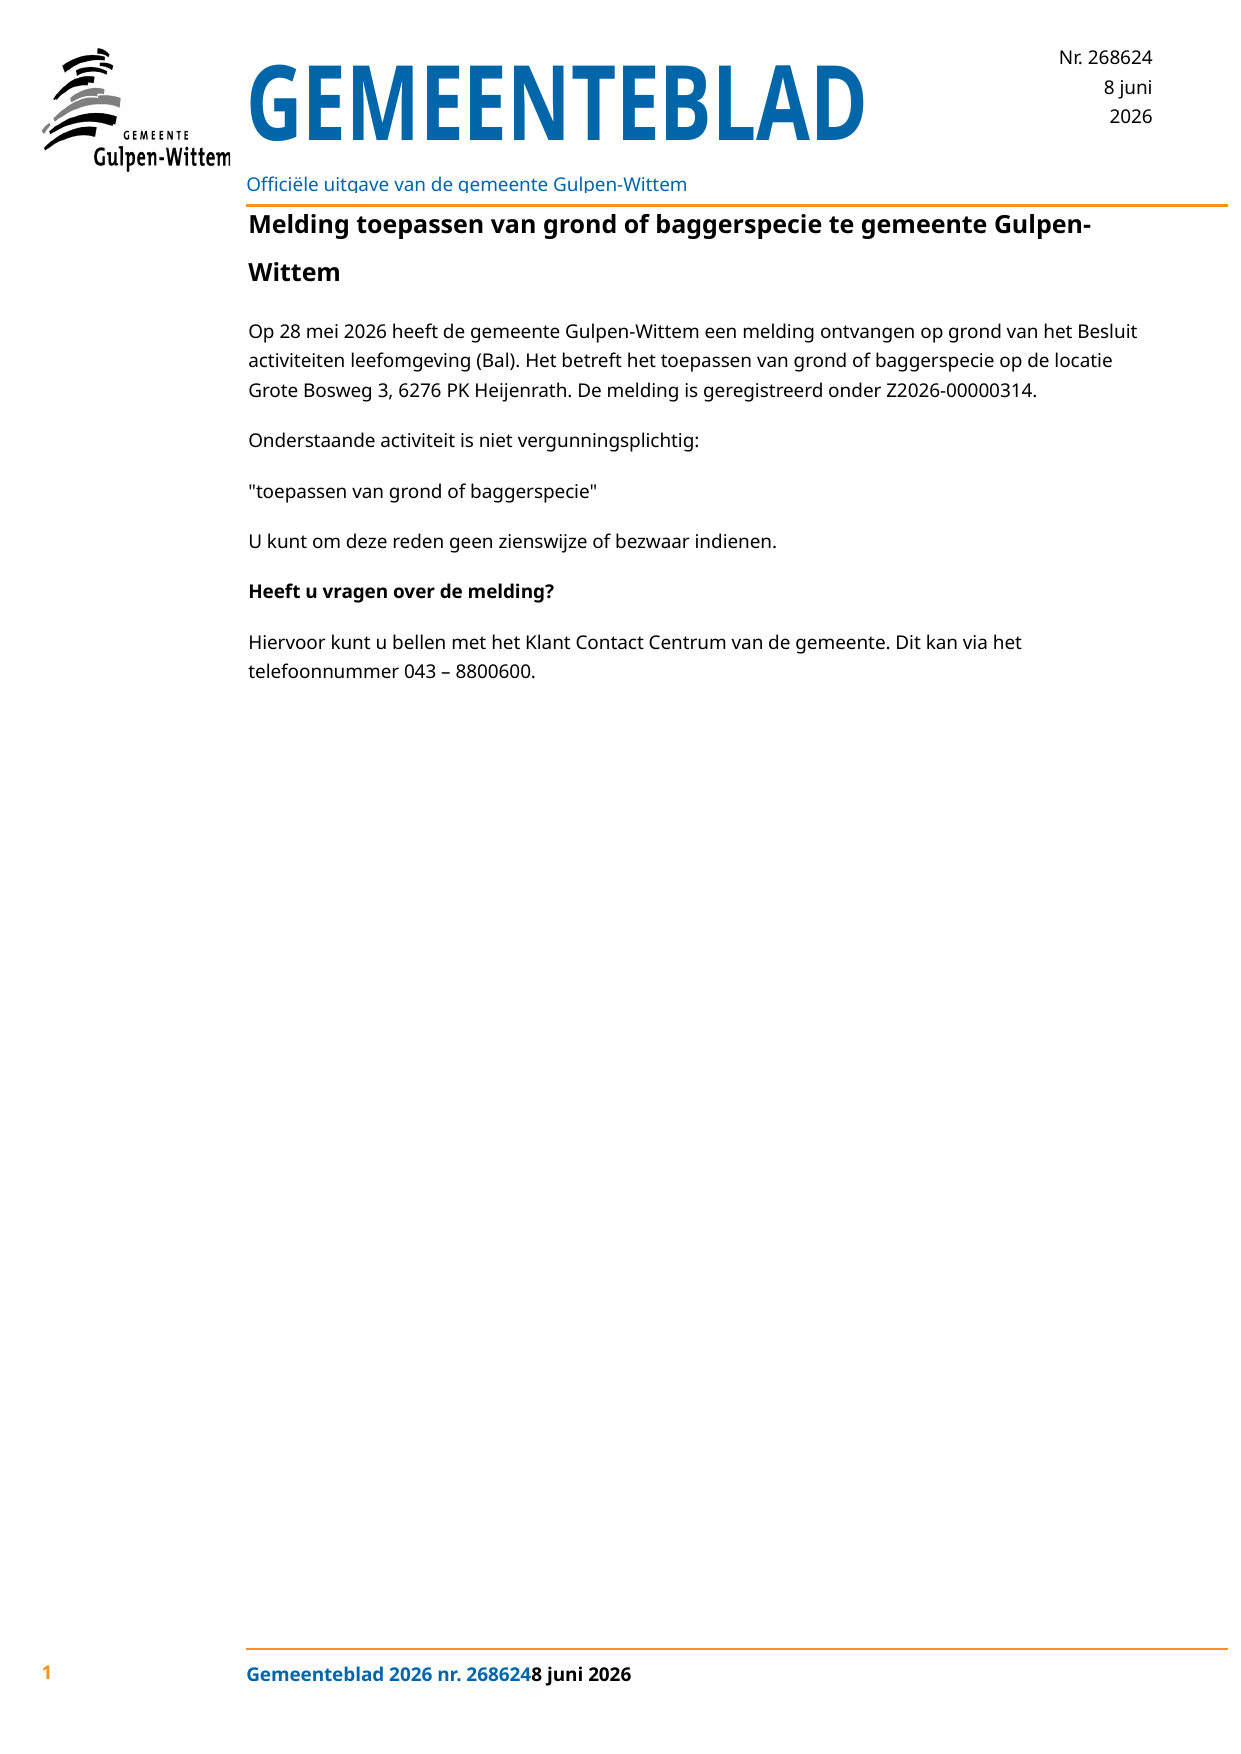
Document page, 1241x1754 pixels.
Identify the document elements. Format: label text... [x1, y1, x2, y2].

text Op 28 mei 2026 heeft de gemeente Gulpen-Wittem een melding ontvangen op grond van het Besluit activiteiten leefomgeving (Bal). Het betreft het toepassen van grond of baggerspecie op de locatie Grote Bosweg 3, 6276 PK Heijenrath. De melding is geregistreerd onder Z2026-00000314. [248, 318, 1152, 403]
text U kunt om deze reden geen zienswijze of bezwaar indienen. [248, 528, 1152, 554]
text Hiervoor kunt u bellen met het Klant Contact Centrum van de gemeente. Dit kan via het telefoonnummer 043 – 8800600. [248, 629, 1152, 684]
picture [41, 47, 231, 172]
text Onderstaande activiteit is niet vergunningsplichtig: [248, 427, 1152, 453]
text "toepassen van grond of baggerspecie" [248, 478, 1152, 504]
text Heeft u vragen over de melding? [248, 579, 1152, 604]
text Melding toepassen van grond of baggerspecie te gemeente Gulpen-Wittem [248, 207, 1152, 288]
